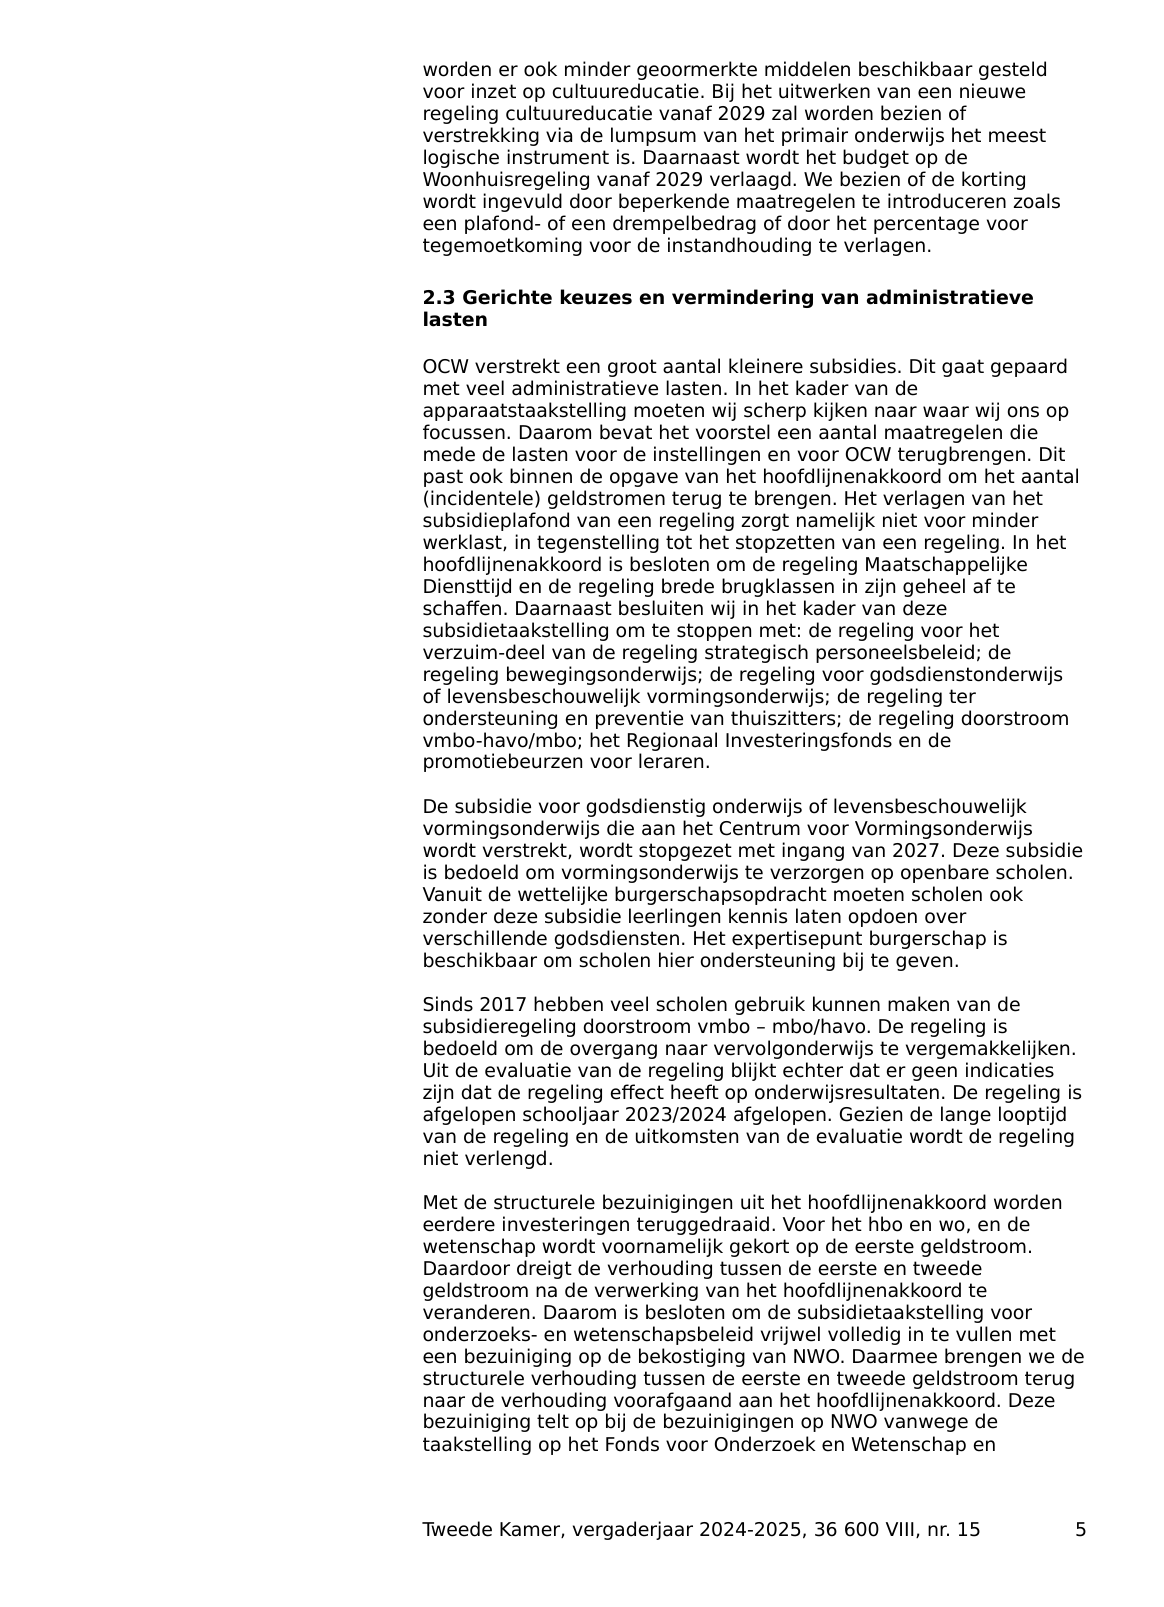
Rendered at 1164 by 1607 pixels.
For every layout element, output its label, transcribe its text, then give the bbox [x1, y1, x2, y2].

text Met de structurele bezuinigingen uit het hoofdlijnenakkoord worden eerdere investeringen teruggedraaid. Voor het hbo en wo, en de wetenschap wordt voornamelijk gekort op de eerste geldstroom. Daardoor dreigt de verhouding tussen de eerste en tweede geldstroom na de verwerking van het hoofdlijnenakkoord te veranderen. Daarom is besloten om de subsidietaakstelling voor onderzoeks- en wetenschapsbeleid vrijwel volledig in te vullen met een bezuiniging op de bekostiging van NWO. Daarmee brengen we de structurele verhouding tussen de eerste en tweede geldstroom terug naar de verhouding voorafgaand aan het hoofdlijnenakkoord. Deze bezuiniging telt op bij de bezuinigingen op NWO vanwege de taakstelling op het Fonds voor Onderzoek en Wetenschap en [422, 1192, 1087, 1455]
text Sinds 2017 hebben veel scholen gebruik kunnen maken van de subsidieregeling doorstroom vmbo – mbo/havo. De regeling is bedoeld om de overgang naar vervolgonderwijs te vergemakkelijken. Uit de evaluatie van de regeling blijkt echter dat er geen indicaties zijn dat de regeling effect heeft op onderwijsresultaten. De regeling is afgelopen schooljaar 2023/2024 afgelopen. Gezien de lange looptijd van de regeling en de uitkomsten van de evaluatie wordt de regeling niet verlengd. [422, 994, 1087, 1169]
subtitle 2.3 Gerichte keuzes en vermindering van administratieve lasten [422, 287, 1087, 331]
text De subsidie voor godsdienstig onderwijs of levensbeschouwelijk vormingsonderwijs die aan het Centrum voor Vormingsonderwijs wordt verstrekt, wordt stopgezet met ingang van 2027. Deze subsidie is bedoeld om vormingsonderwijs te verzorgen op openbare scholen. Vanuit de wettelijke burgerschapsopdracht moeten scholen ook zonder deze subsidie leerlingen kennis laten opdoen over verschillende godsdiensten. Het expertisepunt burgerschap is beschikbaar om scholen hier ondersteuning bij te geven. [422, 796, 1087, 971]
text OCW verstrekt een groot aantal kleinere subsidies. Dit gaat gepaard met veel administratieve lasten. In het kader van de apparaatstaakstelling moeten wij scherp kijken naar waar wij ons op focussen. Daarom bevat het voorstel een aantal maatregelen die mede de lasten voor de instellingen en voor OCW terugbrengen. Dit past ook binnen de opgave van het hoofdlijnenakkoord om het aantal (incidentele) geldstromen terug te brengen. Het verlagen van het subsidieplafond van een regeling zorgt namelijk niet voor minder werklast, in tegenstelling tot het stopzetten van een regeling. In het hoofdlijnenakkoord is besloten om de regeling Maatschappelijke Diensttijd en de regeling brede brugklassen in zijn geheel af te schaffen. Daarnaast besluiten wij in het kader van deze subsidietaakstelling om te stoppen met: de regeling voor het verzuim-deel van de regeling strategisch personeelsbeleid; de regeling bewegingsonderwijs; de regeling voor godsdienstonderwijs of levensbeschouwelijk vormingsonderwijs; de regeling ter ondersteuning en preventie van thuiszitters; de regeling doorstroom vmbo-havo/mbo; het Regionaal Investeringsfonds en de promotiebeurzen voor leraren. [422, 356, 1087, 773]
text worden er ook minder geoormerkte middelen beschikbaar gesteld voor inzet op cultuureducatie. Bij het uitwerken van een nieuwe regeling cultuureducatie vanaf 2029 zal worden bezien of verstrekking via de lumpsum van het primair onderwijs het meest logische instrument is. Daarnaast wordt het budget op de Woonhuisregeling vanaf 2029 verlaagd. We bezien of de korting wordt ingevuld door beperkende maatregelen te introduceren zoals een plafond- of een drempelbedrag of door het percentage voor tegemoetkoming voor de instandhouding te verlagen. [422, 59, 1087, 257]
